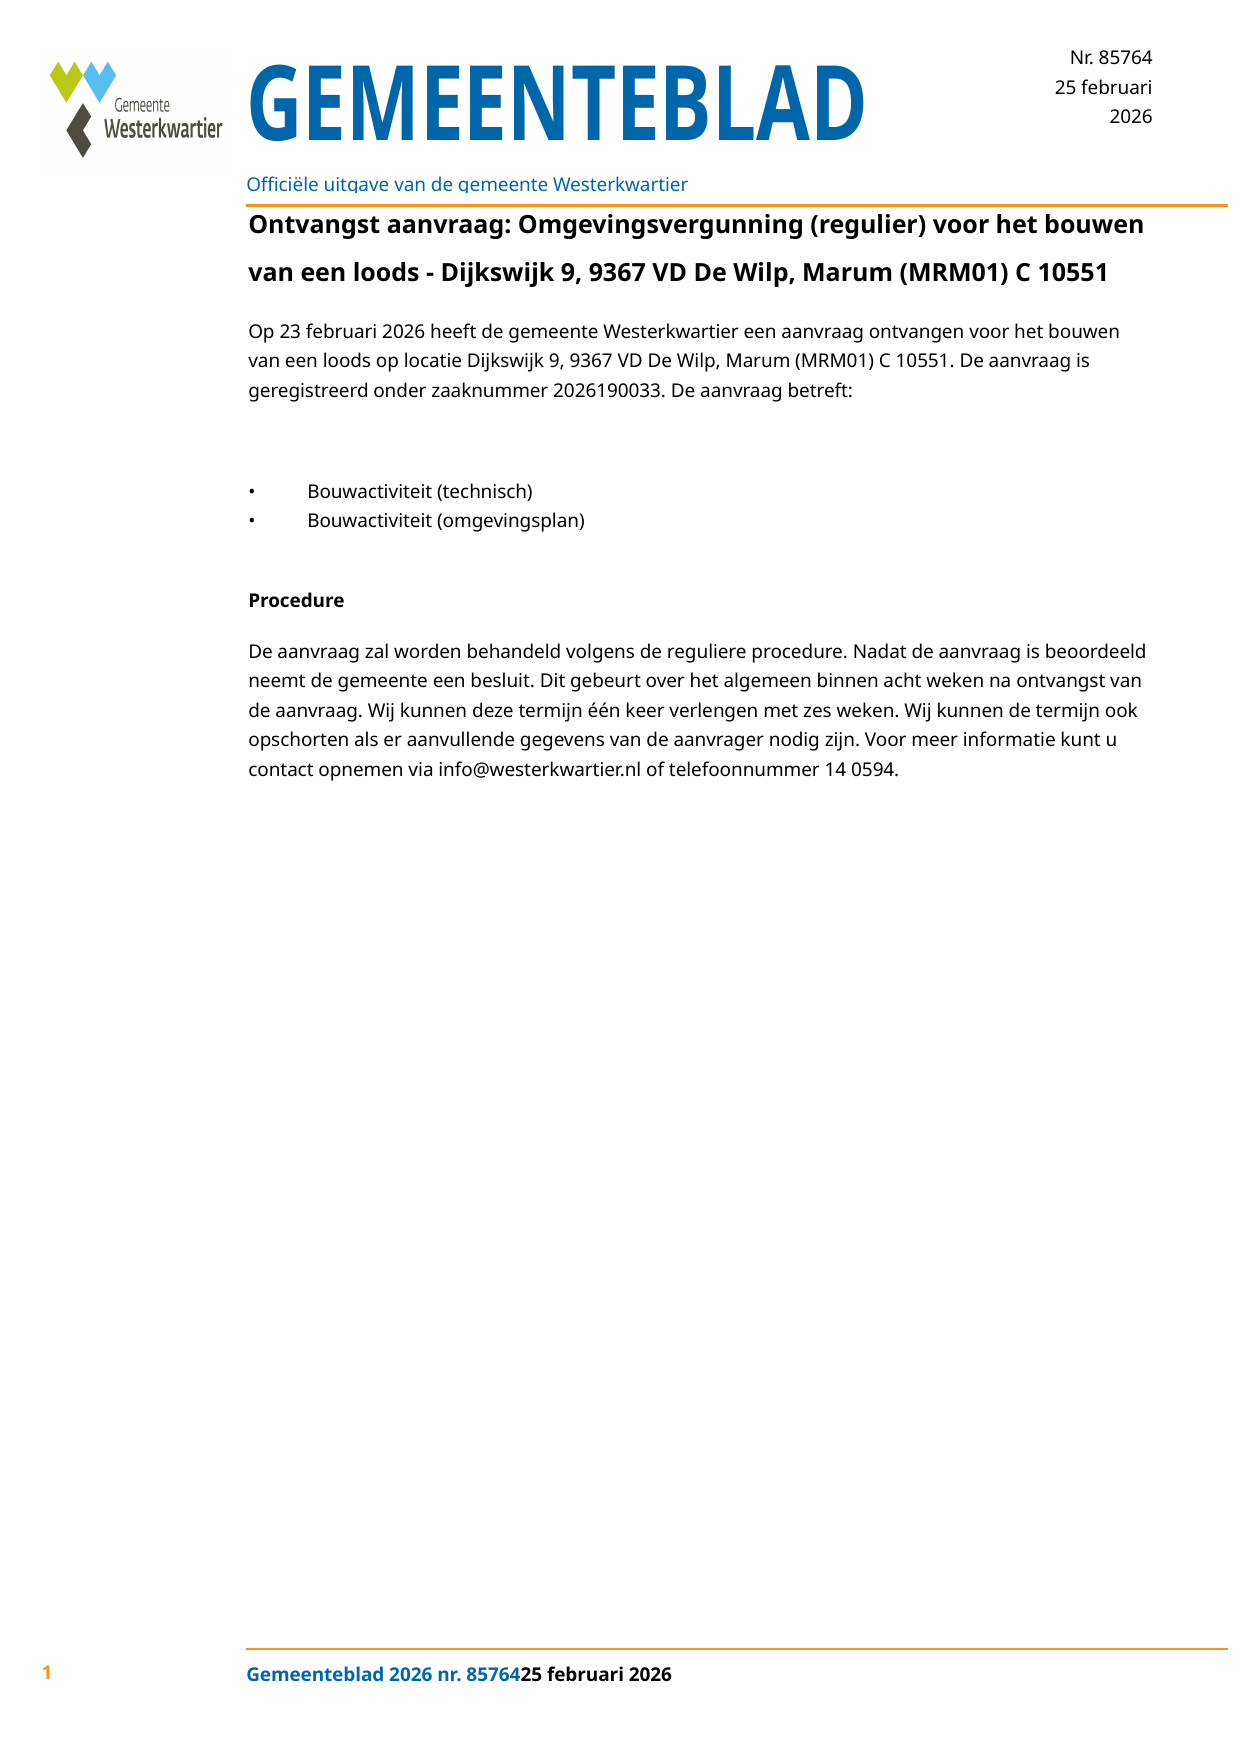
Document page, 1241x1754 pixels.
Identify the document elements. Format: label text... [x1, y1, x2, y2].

text Procedure [248, 587, 1152, 613]
list Bouwactiviteit (omgevingsplan) [248, 507, 1152, 533]
picture [41, 47, 231, 172]
text Ontvangst aanvraag: Omgevingsvergunning (regulier) voor het bouwen van een loods - Dijkswijk 9, 9367 VD De Wilp, Marum (MRM01) C 10551 [248, 207, 1152, 288]
text Op 23 februari 2026 heeft de gemeente Westerkwartier een aanvraag ontvangen voor het bouwen van een loods op locatie Dijkswijk 9, 9367 VD De Wilp, Marum (MRM01) C 10551. De aanvraag is geregistreerd onder zaaknummer 2026190033. De aanvraag betreft: [248, 318, 1152, 403]
list Bouwactiviteit (technisch) [248, 478, 1152, 504]
text De aanvraag zal worden behandeld volgens de reguliere procedure. Nadat de aanvraag is beoordeeld neemt de gemeente een besluit. Dit gebeurt over het algemeen binnen acht weken na ontvangst van de aanvraag. Wij kunnen deze termijn één keer verlengen met zes weken. Wij kunnen de termijn ook opschorten als er aanvullende gegevens van de aanvrager nodig zijn. Voor meer informatie kunt u contact opnemen via info@westerkwartier.nl of telefoonnummer 14 0594. [248, 638, 1152, 782]
